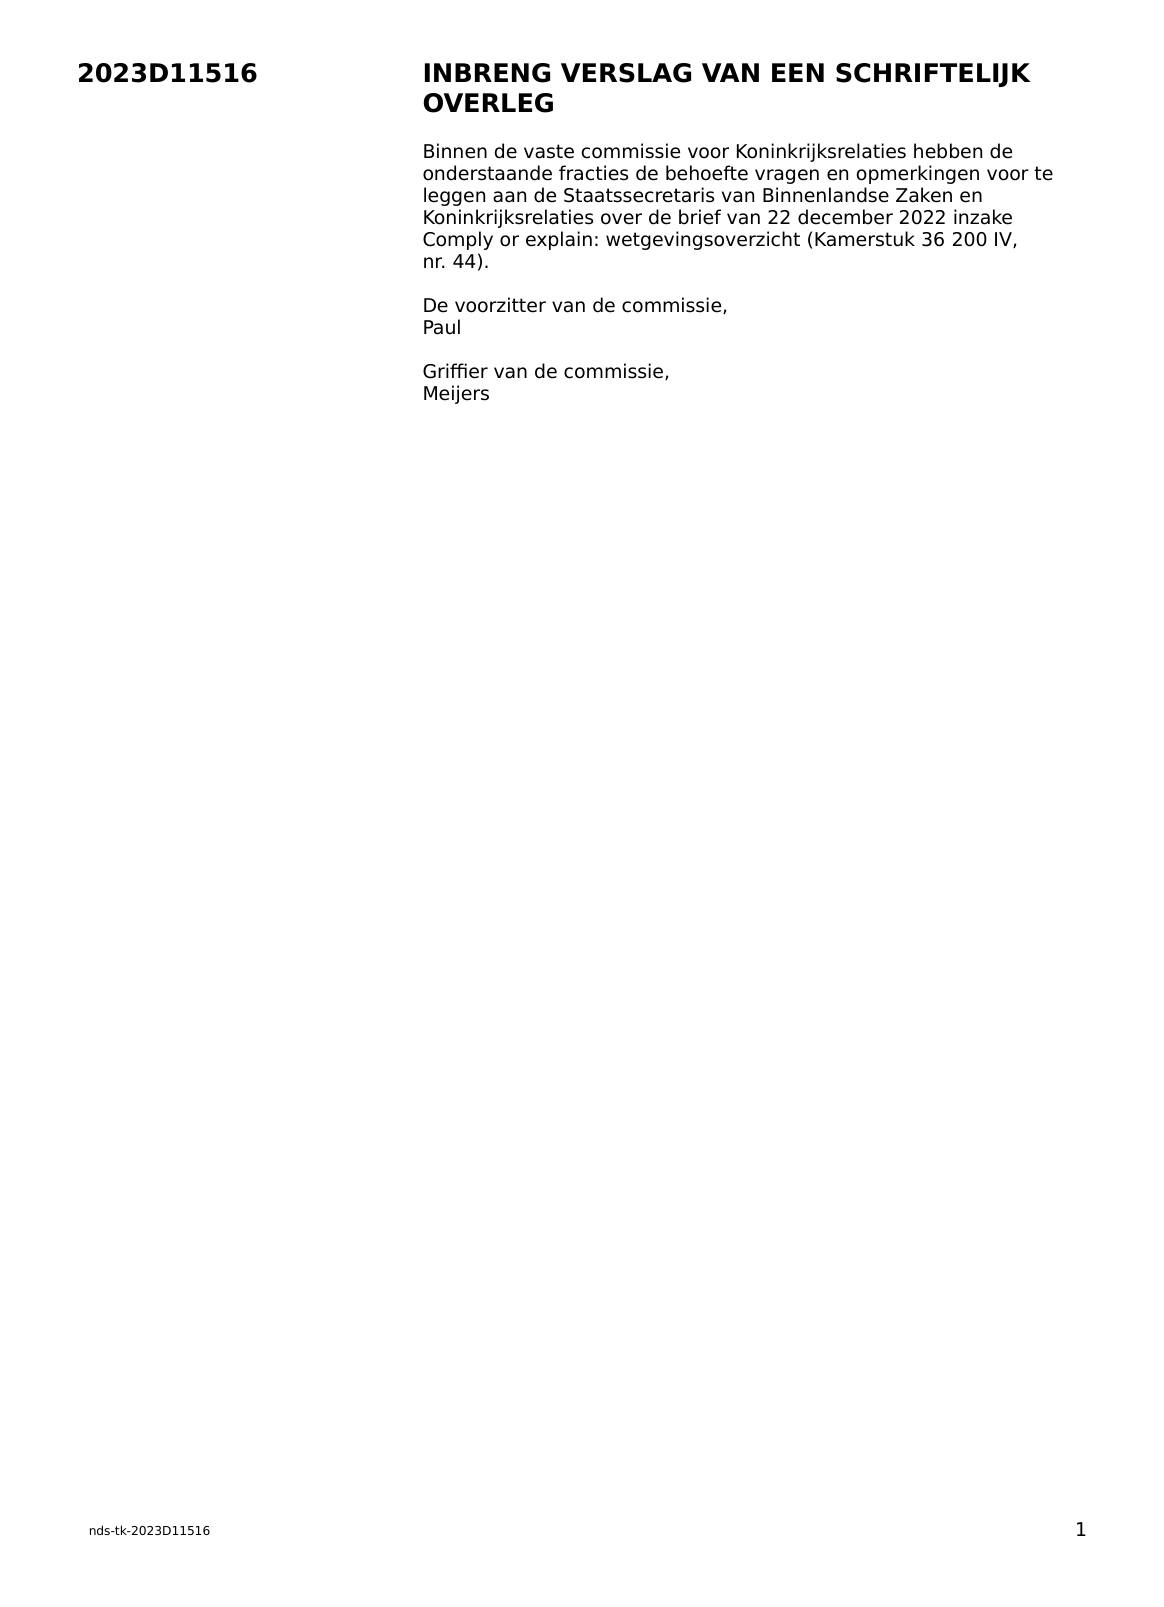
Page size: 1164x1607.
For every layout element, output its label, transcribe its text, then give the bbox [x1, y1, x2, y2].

text 2023D11516 INBRENG VERSLAG VAN EEN SCHRIFTELIJK OVERLEG [77, 59, 1087, 118]
text Binnen de vaste commissie voor Koninkrijksrelaties hebben de onderstaande fracties de behoefte vragen en opmerkingen voor te leggen aan de Staatssecretaris van Binnenlandse Zaken en Koninkrijksrelaties over de brief van 22 december 2022 inzake Comply or explain: wetgevingsoverzicht (Kamerstuk 36 200 IV, nr. 44). [422, 141, 1087, 272]
text Griffier van de commissie, [422, 361, 1087, 383]
text nds-tk-2023D11516 [88, 1524, 323, 1538]
text De voorzitter van de commissie, [422, 295, 1087, 317]
text Meijers [422, 383, 1087, 405]
text Paul [422, 317, 1087, 339]
